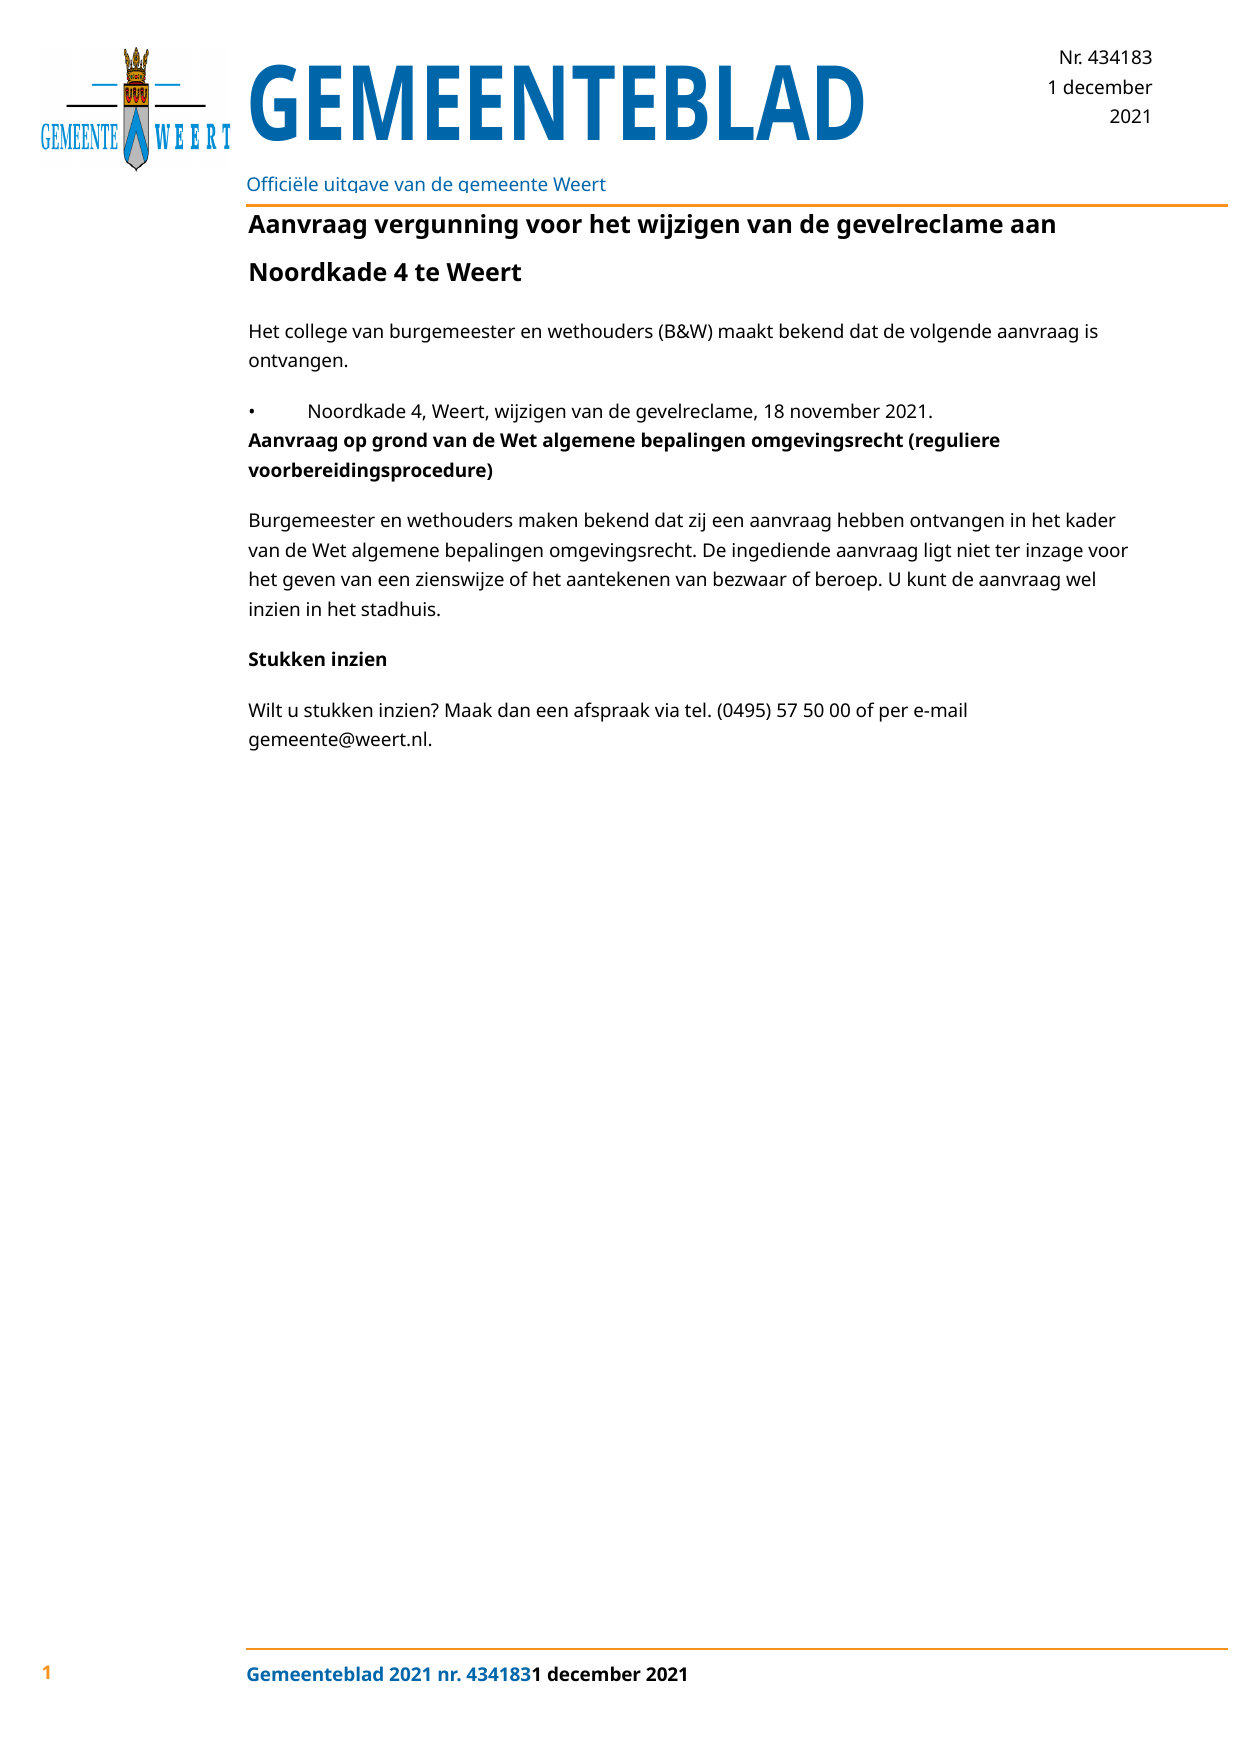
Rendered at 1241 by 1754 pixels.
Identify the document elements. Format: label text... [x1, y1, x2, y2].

text Stukken inzien [248, 647, 1152, 672]
picture [41, 47, 231, 172]
list Noordkade 4, Weert, wijzigen van de gevelreclame, 18 november 2021. [248, 398, 1152, 424]
text Het college van burgemeester en wethouders (B&W) maakt bekend dat de volgende aanvraag is ontvangen. [248, 318, 1152, 373]
text Aanvraag vergunning voor het wijzigen van de gevelreclame aan Noordkade 4 te Weert [248, 207, 1152, 288]
text Aanvraag op grond van de Wet algemene bepalingen omgevingsrecht (reguliere voorbereidingsprocedure) [248, 427, 1152, 483]
text Burgemeester en wethouders maken bekend dat zij een aanvraag hebben ontvangen in het kader van de Wet algemene bepalingen omgevingsrecht. De ingediende aanvraag ligt niet ter inzage voor het geven van een zienswijze of het aantekenen van bezwaar of beroep. U kunt de aanvraag wel inzien in het stadhuis. [248, 507, 1152, 622]
text Wilt u stukken inzien? Maak dan een afspraak via tel. (0495) 57 50 00 of per e-mail gemeente@weert.nl. [248, 697, 1152, 752]
